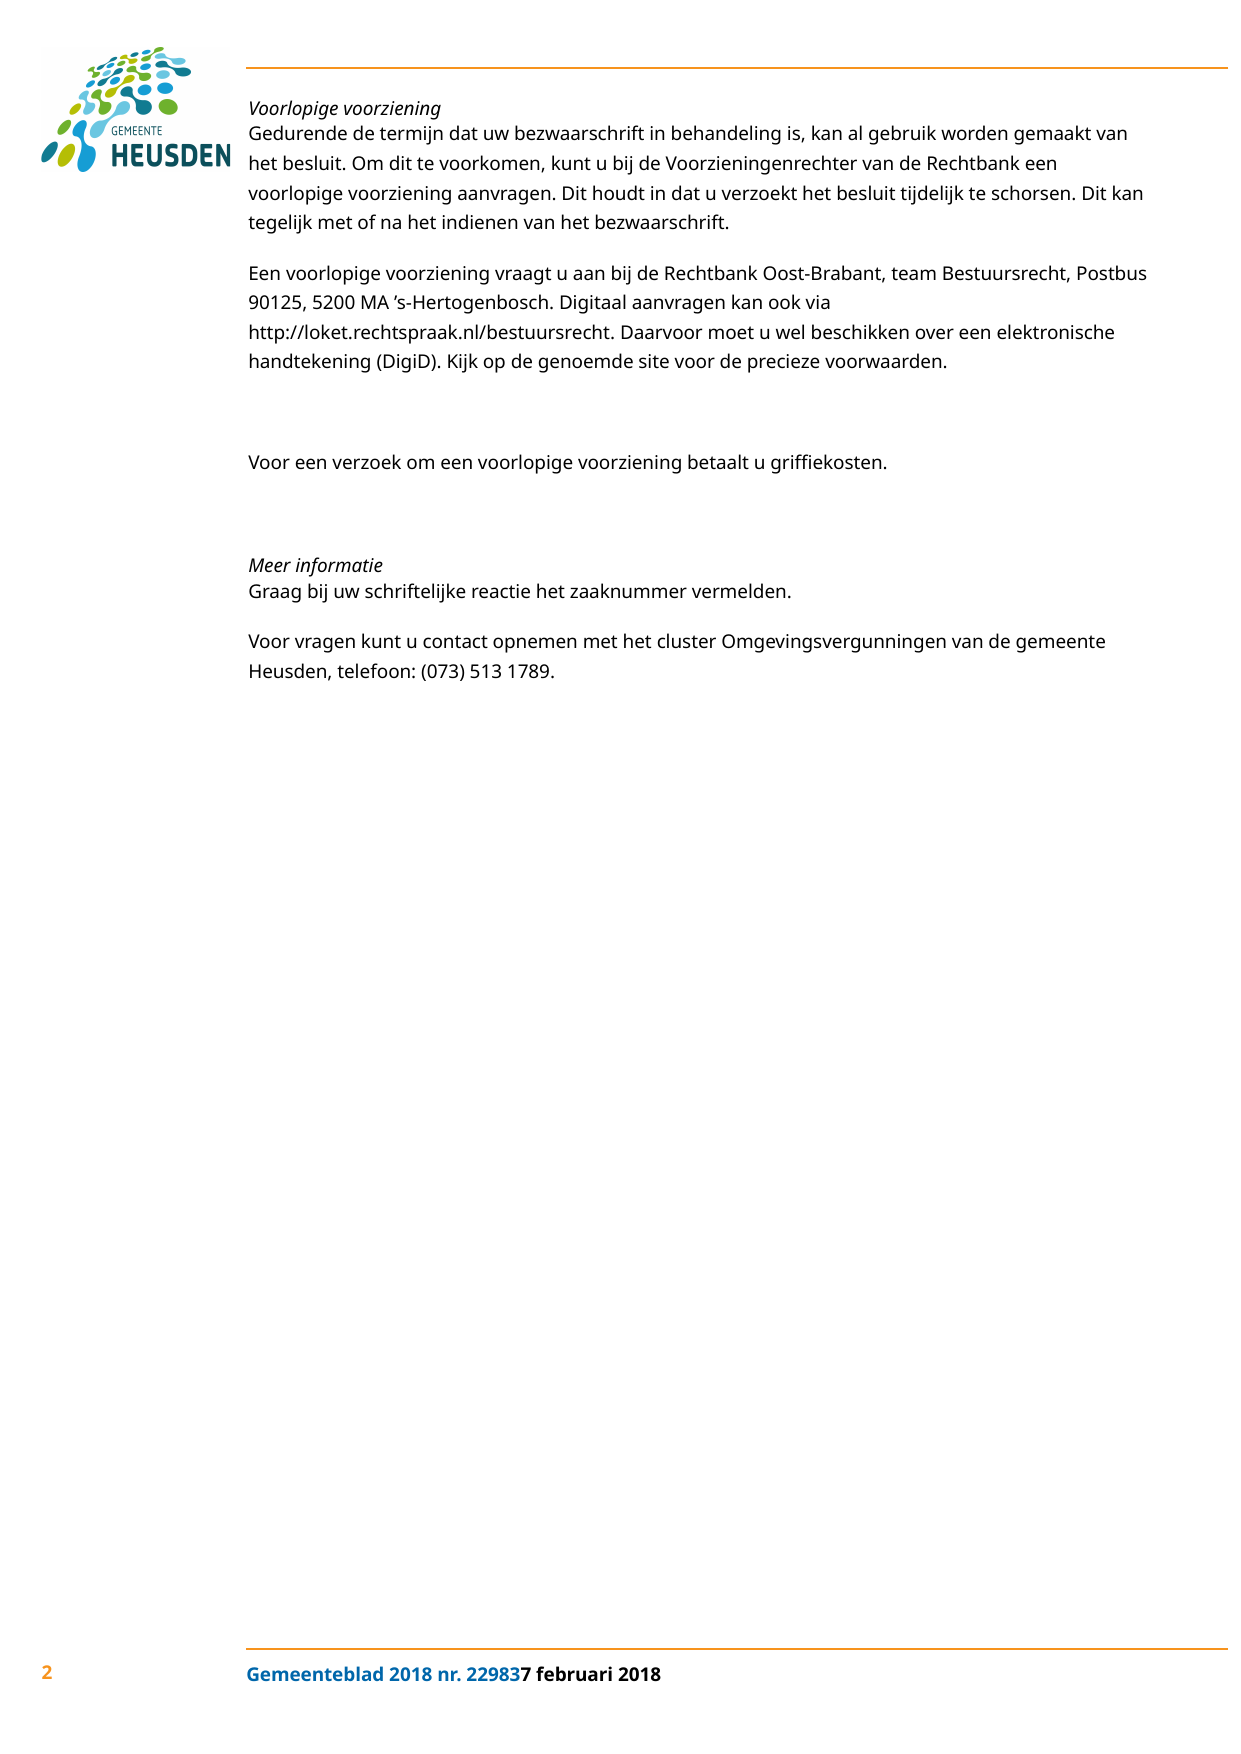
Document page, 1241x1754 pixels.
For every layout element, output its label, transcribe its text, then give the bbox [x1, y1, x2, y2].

text Meer informatie [248, 552, 1152, 578]
text Een voorlopige voorziening vraagt u aan bij de Rechtbank Oost-Brabant, team Bestuursrecht, Postbus 90125, 5200 MA ’s-Hertogenbosch. Digitaal aanvragen kan ook via http://loket.rechtspraak.nl/bestuursrecht. Daarvoor moet u wel beschikken over een elektronische handtekening (DigiD). Kijk op de genoemde site voor de precieze voorwaarden. [248, 260, 1152, 374]
text Gedurende de termijn dat uw bezwaarschrift in behandeling is, kan al gebruik worden gemaakt van het besluit. Om dit te voorkomen, kunt u bij de Voorzieningenrechter van de Rechtbank een voorlopige voorziening aanvragen. Dit houdt in dat u verzoekt het besluit tijdelijk te schorsen. Dit kan tegelijk met of na het indienen van het bezwaarschrift. [248, 121, 1152, 235]
text Voorlopige voorziening [248, 95, 1152, 121]
picture [41, 47, 231, 172]
text Voor vragen kunt u contact opnemen met het cluster Omgevingsvergunningen van de gemeente Heusden, telefoon: (073) 513 1789. [248, 629, 1152, 684]
text Graag bij uw schriftelijke reactie het zaaknummer vermelden. [248, 578, 1152, 604]
text Voor een verzoek om een voorlopige voorziening betaalt u griffiekosten. [248, 449, 1152, 475]
